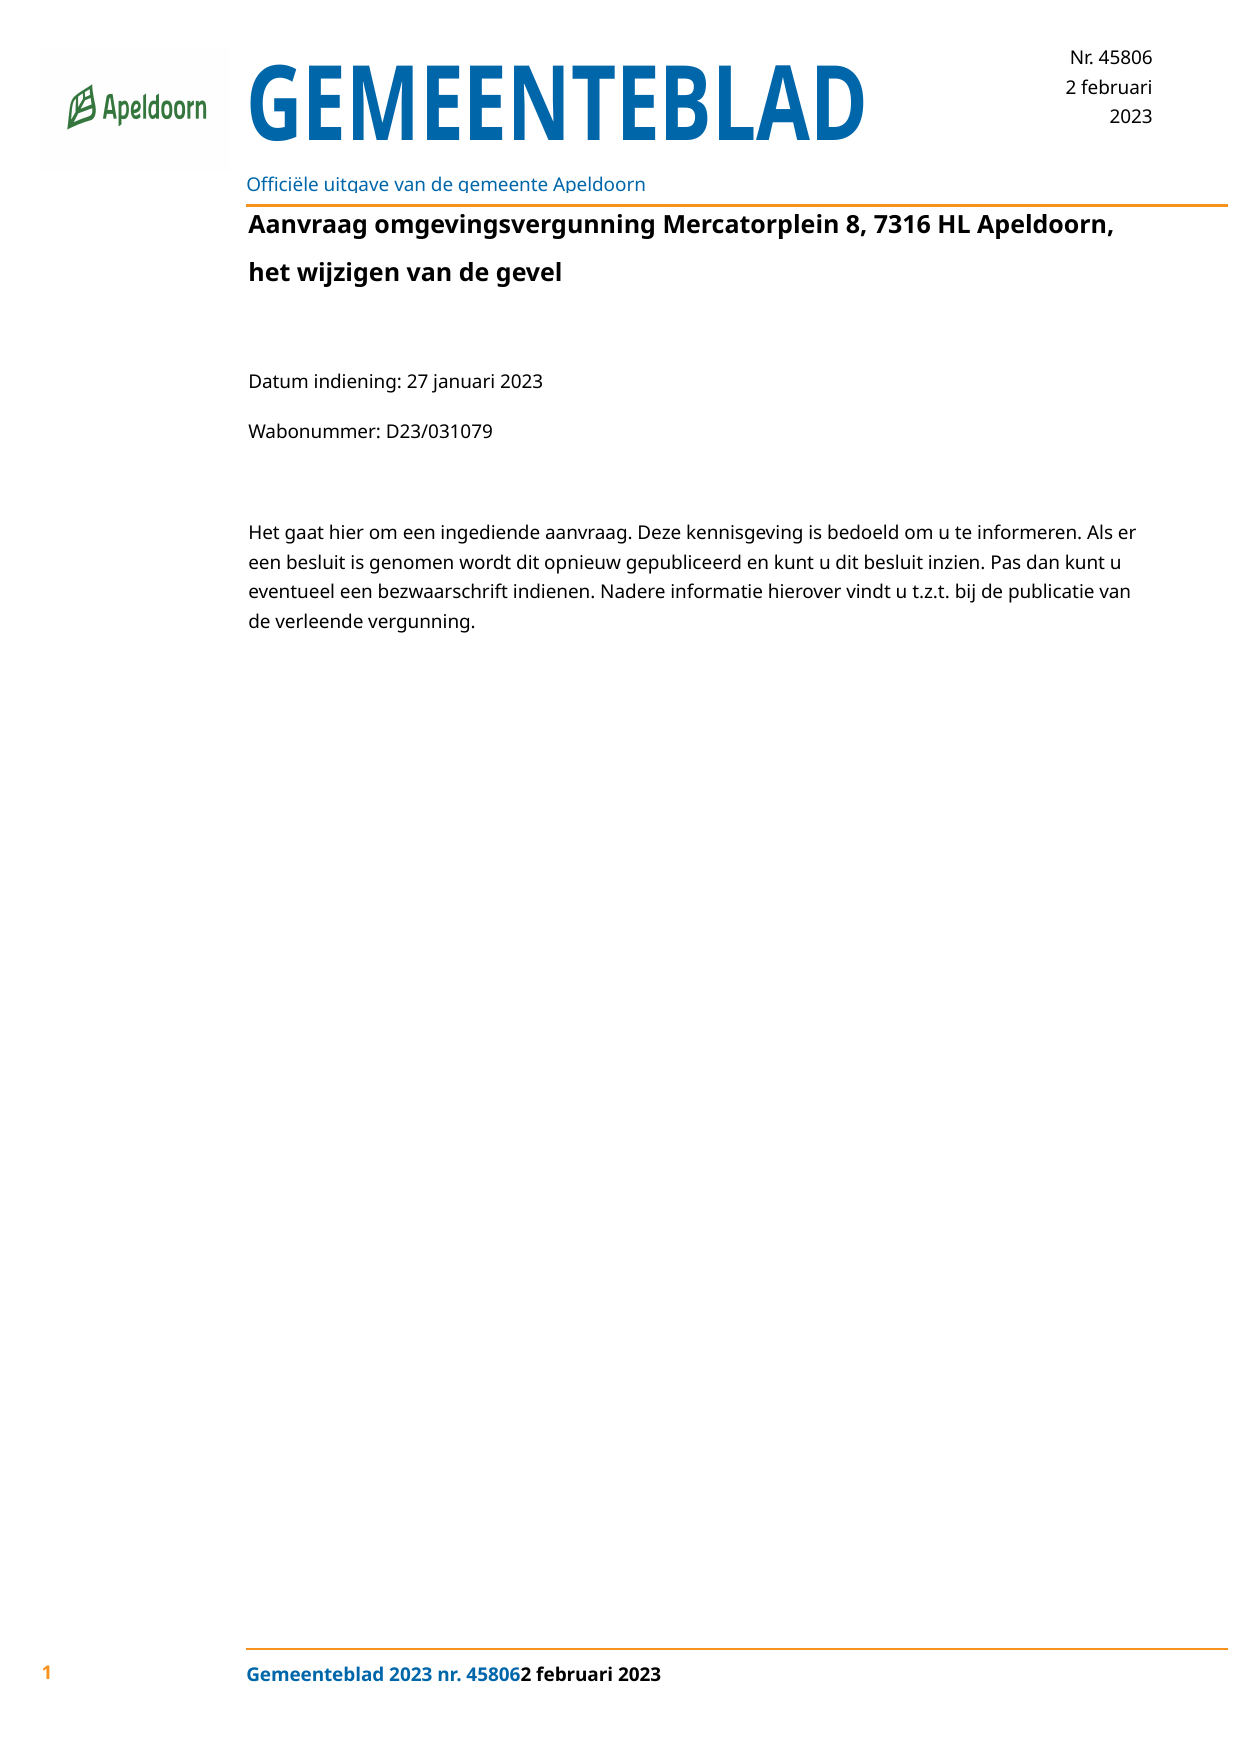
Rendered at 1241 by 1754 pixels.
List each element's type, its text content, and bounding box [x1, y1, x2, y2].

text Wabonummer: D23/031079 [248, 419, 1152, 444]
text Aanvraag omgevingsvergunning Mercatorplein 8, 7316 HL Apeldoorn, het wijzigen van de gevel [248, 207, 1152, 288]
picture [41, 47, 231, 172]
text Datum indiening: 27 januari 2023 [248, 368, 1152, 394]
text Het gaat hier om een ingediende aanvraag. Deze kennisgeving is bedoeld om u te informeren. Als er een besluit is genomen wordt dit opnieuw gepubliceerd en kunt u dit besluit inzien. Pas dan kunt u eventueel een bezwaarschrift indienen. Nadere informatie hierover vindt u t.z.t. bij de publicatie van de verleende vergunning. [248, 519, 1152, 634]
